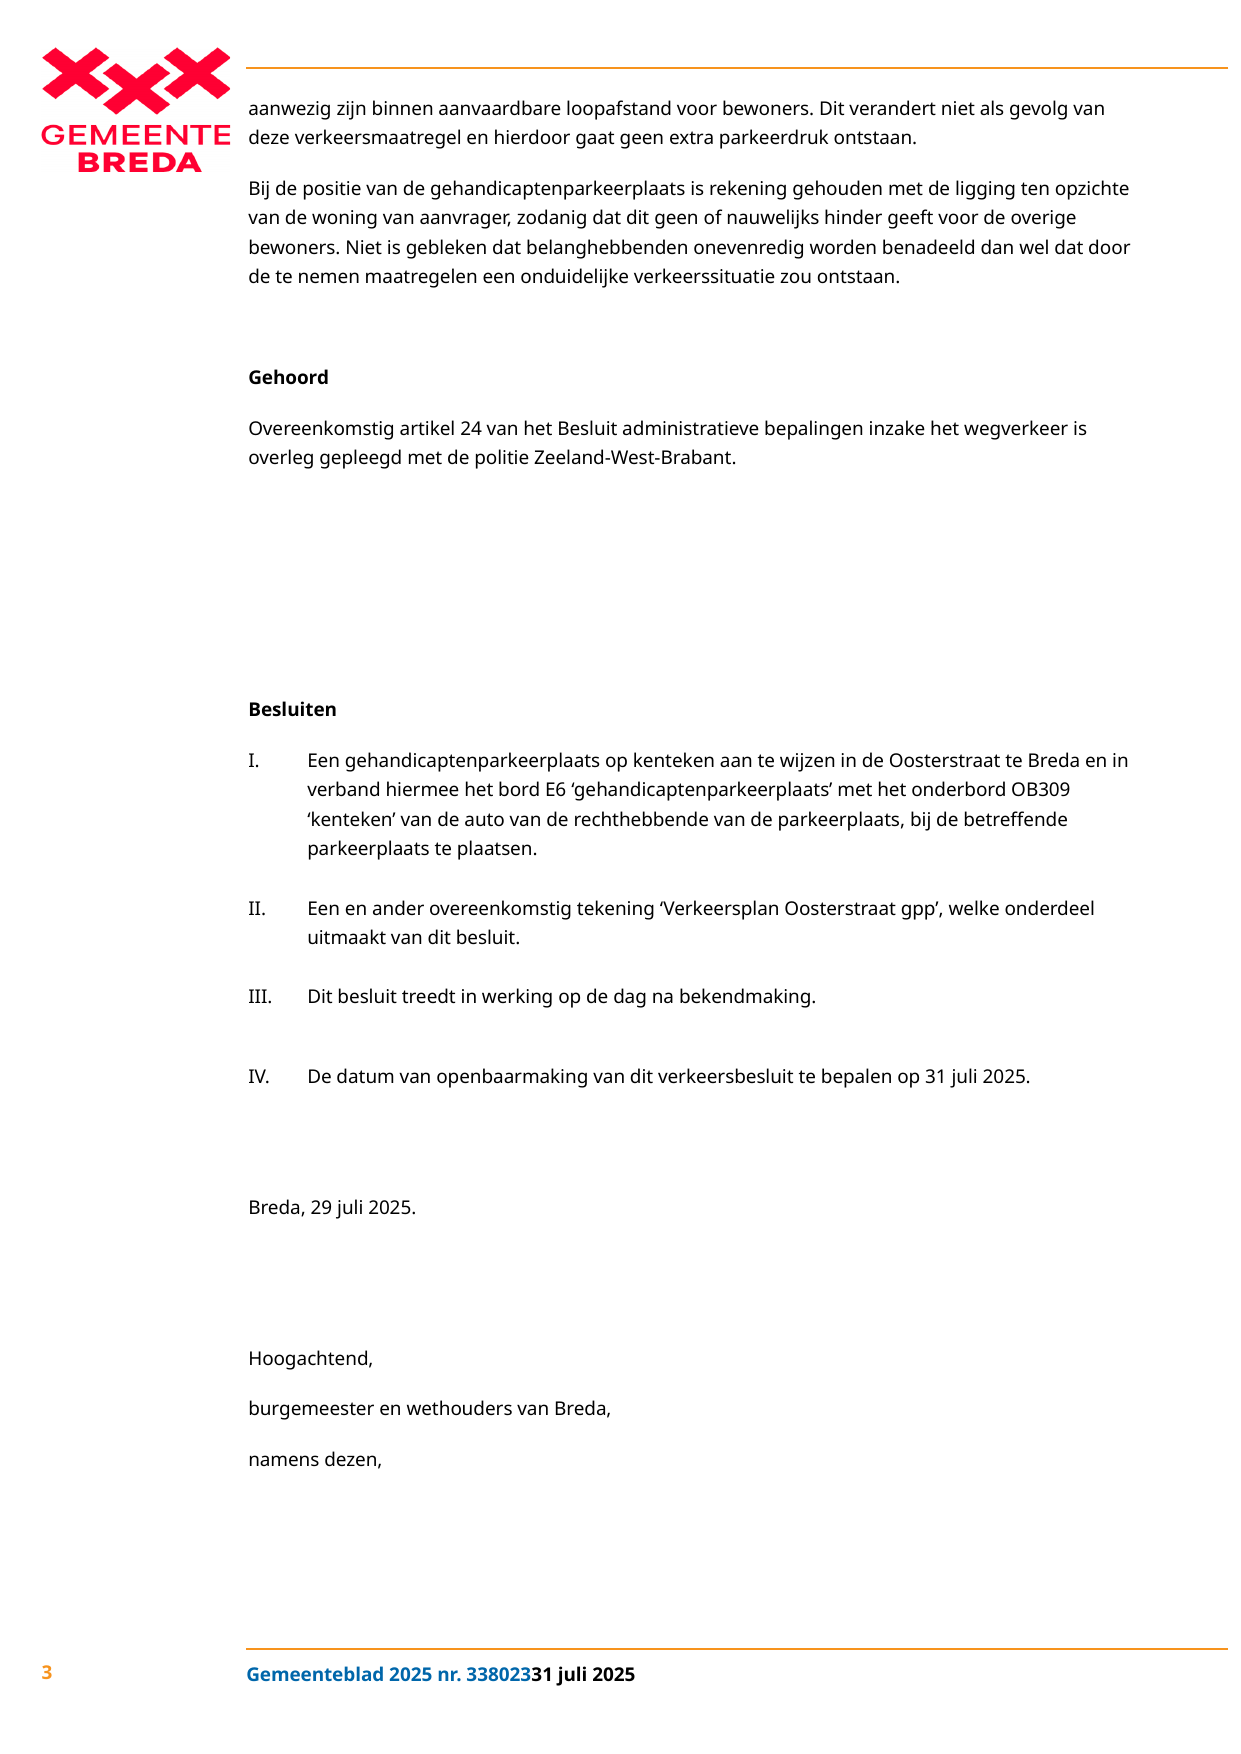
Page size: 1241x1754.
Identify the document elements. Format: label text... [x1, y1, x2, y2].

text Hoogachtend, [248, 1345, 1152, 1371]
text aanwezig zijn binnen aanvaardbare loopafstand voor bewoners. Dit verandert niet als gevolg van deze verkeersmaatregel en hierdoor gaat geen extra parkeerdruk ontstaan. [248, 95, 1152, 150]
list De datum van openbaarmaking van dit verkeersbesluit te bepalen op 31 juli 2025. [248, 1063, 1152, 1089]
list Een gehandicaptenparkeerplaats op kenteken aan te wijzen in de Oosterstraat te Breda en in verband hiermee het bord E6 ‘gehandicaptenparkeerplaats’ met het onderbord OB309 ‘kenteken’ van de auto van de rechthebbende van de parkeerplaats, bij de betreffende parkeerplaats te plaatsen. [248, 747, 1152, 861]
list Dit besluit treedt in werking op de dag na bekendmaking. [248, 983, 1152, 1009]
text Besluiten [248, 696, 1152, 722]
text Bij de positie van de gehandicaptenparkeerplaats is rekening gehouden met de ligging ten opzichte van de woning van aanvrager, zodanig dat dit geen of nauwelijks hinder geeft voor de overige bewoners. Niet is gebleken dat belanghebbenden onevenredig worden benadeeld dan wel dat door de te nemen maatregelen een onduidelijke verkeerssituatie zou ontstaan. [248, 175, 1152, 289]
list Een en ander overeenkomstig tekening ‘Verkeersplan Oosterstraat gpp’, welke onderdeel uitmaakt van dit besluit. [248, 895, 1152, 950]
text Overeenkomstig artikel 24 van het Besluit administratieve bepalingen inzake het wegverkeer is overleg gepleegd met de politie Zeeland-West-Brabant. [248, 415, 1152, 470]
text burgemeester en wethouders van Breda, [248, 1396, 1152, 1421]
text namens dezen, [248, 1446, 1152, 1472]
picture [41, 47, 231, 172]
text Breda, 29 juli 2025. [248, 1194, 1152, 1220]
text Gehoord [248, 364, 1152, 390]
